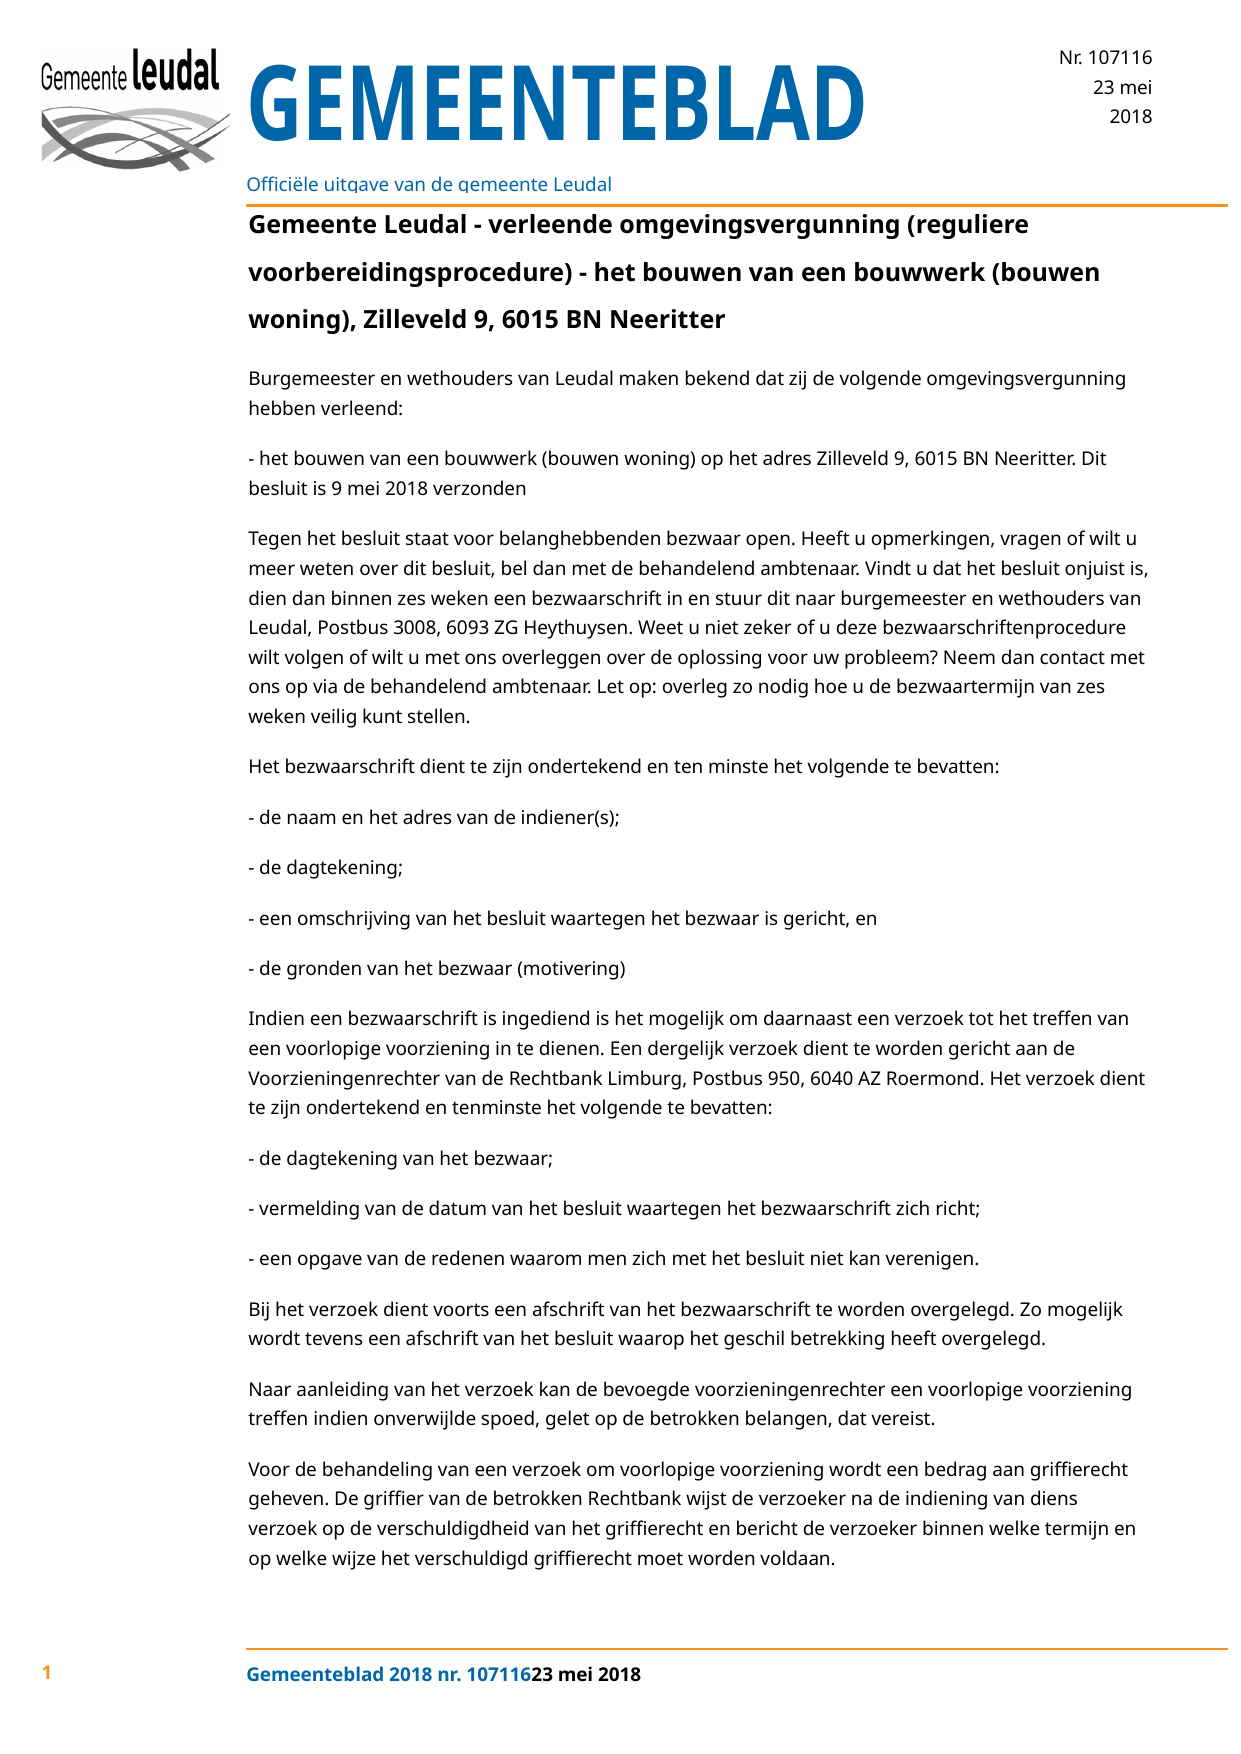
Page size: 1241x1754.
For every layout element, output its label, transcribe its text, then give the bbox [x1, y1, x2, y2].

text - een opgave van de redenen waarom men zich met het besluit niet kan verenigen. [248, 1246, 1152, 1271]
text - vermelding van de datum van het besluit waartegen het bezwaarschrift zich richt; [248, 1195, 1152, 1221]
text - de dagtekening van het bezwaar; [248, 1145, 1152, 1170]
text - een omschrijving van het besluit waartegen het bezwaar is gericht, en [248, 905, 1152, 930]
text Indien een bezwaarschrift is ingediend is het mogelijk om daarnaast een verzoek tot het treffen van een voorlopige voorziening in te dienen. Een dergelijk verzoek dient te worden gericht aan de Voorzieningenrechter van de Rechtbank Limburg, Postbus 950, 6040 AZ Roermond. Het verzoek dient te zijn ondertekend en tenminste het volgende te bevatten: [248, 1006, 1152, 1120]
text Het bezwaarschrift dient te zijn ondertekend en ten minste het volgende te bevatten: [248, 753, 1152, 779]
text Voor de behandeling van een verzoek om voorlopige voorziening wordt een bedrag aan griffierecht geheven. De griffier van de betrokken Rechtbank wijst de verzoeker na de indiening van diens verzoek op de verschuldigdheid van het griffierecht en bericht de verzoeker binnen welke termijn en op welke wijze het verschuldigd griffierecht moet worden voldaan. [248, 1456, 1152, 1570]
text - de naam en het adres van de indiener(s); [248, 804, 1152, 829]
text Burgemeester en wethouders van Leudal maken bekend dat zij de volgende omgevingsvergunning hebben verleend: [248, 366, 1152, 421]
text Gemeente Leudal - verleende omgevingsvergunning (reguliere voorbereidingsprocedure) - het bouwen van een bouwwerk (bouwen woning), Zilleveld 9, 6015 BN Neeritter [248, 207, 1152, 336]
picture [41, 47, 231, 172]
text Bij het verzoek dient voorts een afschrift van het bezwaarschrift te worden overgelegd. Zo mogelijk wordt tevens een afschrift van het besluit waarop het geschil betrekking heeft overgelegd. [248, 1296, 1152, 1351]
text - de gronden van het bezwaar (motivering) [248, 955, 1152, 981]
text Naar aanleiding van het verzoek kan de bevoegde voorzieningenrechter een voorlopige voorziening treffen indien onverwijlde spoed, gelet op de betrokken belangen, dat vereist. [248, 1376, 1152, 1431]
text - de dagtekening; [248, 854, 1152, 880]
text - het bouwen van een bouwwerk (bouwen woning) op het adres Zilleveld 9, 6015 BN Neeritter. Dit besluit is 9 mei 2018 verzonden [248, 446, 1152, 501]
text Tegen het besluit staat voor belanghebbenden bezwaar open. Heeft u opmerkingen, vragen of wilt u meer weten over dit besluit, bel dan met de behandelend ambtenaar. Vindt u dat het besluit onjuist is, dien dan binnen zes weken een bezwaarschrift in en stuur dit naar burgemeester en wethouders van Leudal, Postbus 3008, 6093 ZG Heythuysen. Weet u niet zeker of u deze bezwaarschriftenprocedure wilt volgen of wilt u met ons overleggen over de oplossing voor uw probleem? Neem dan contact met ons op via de behandelend ambtenaar. Let op: overleg zo nodig hoe u de bezwaartermijn van zes weken veilig kunt stellen. [248, 526, 1152, 729]
